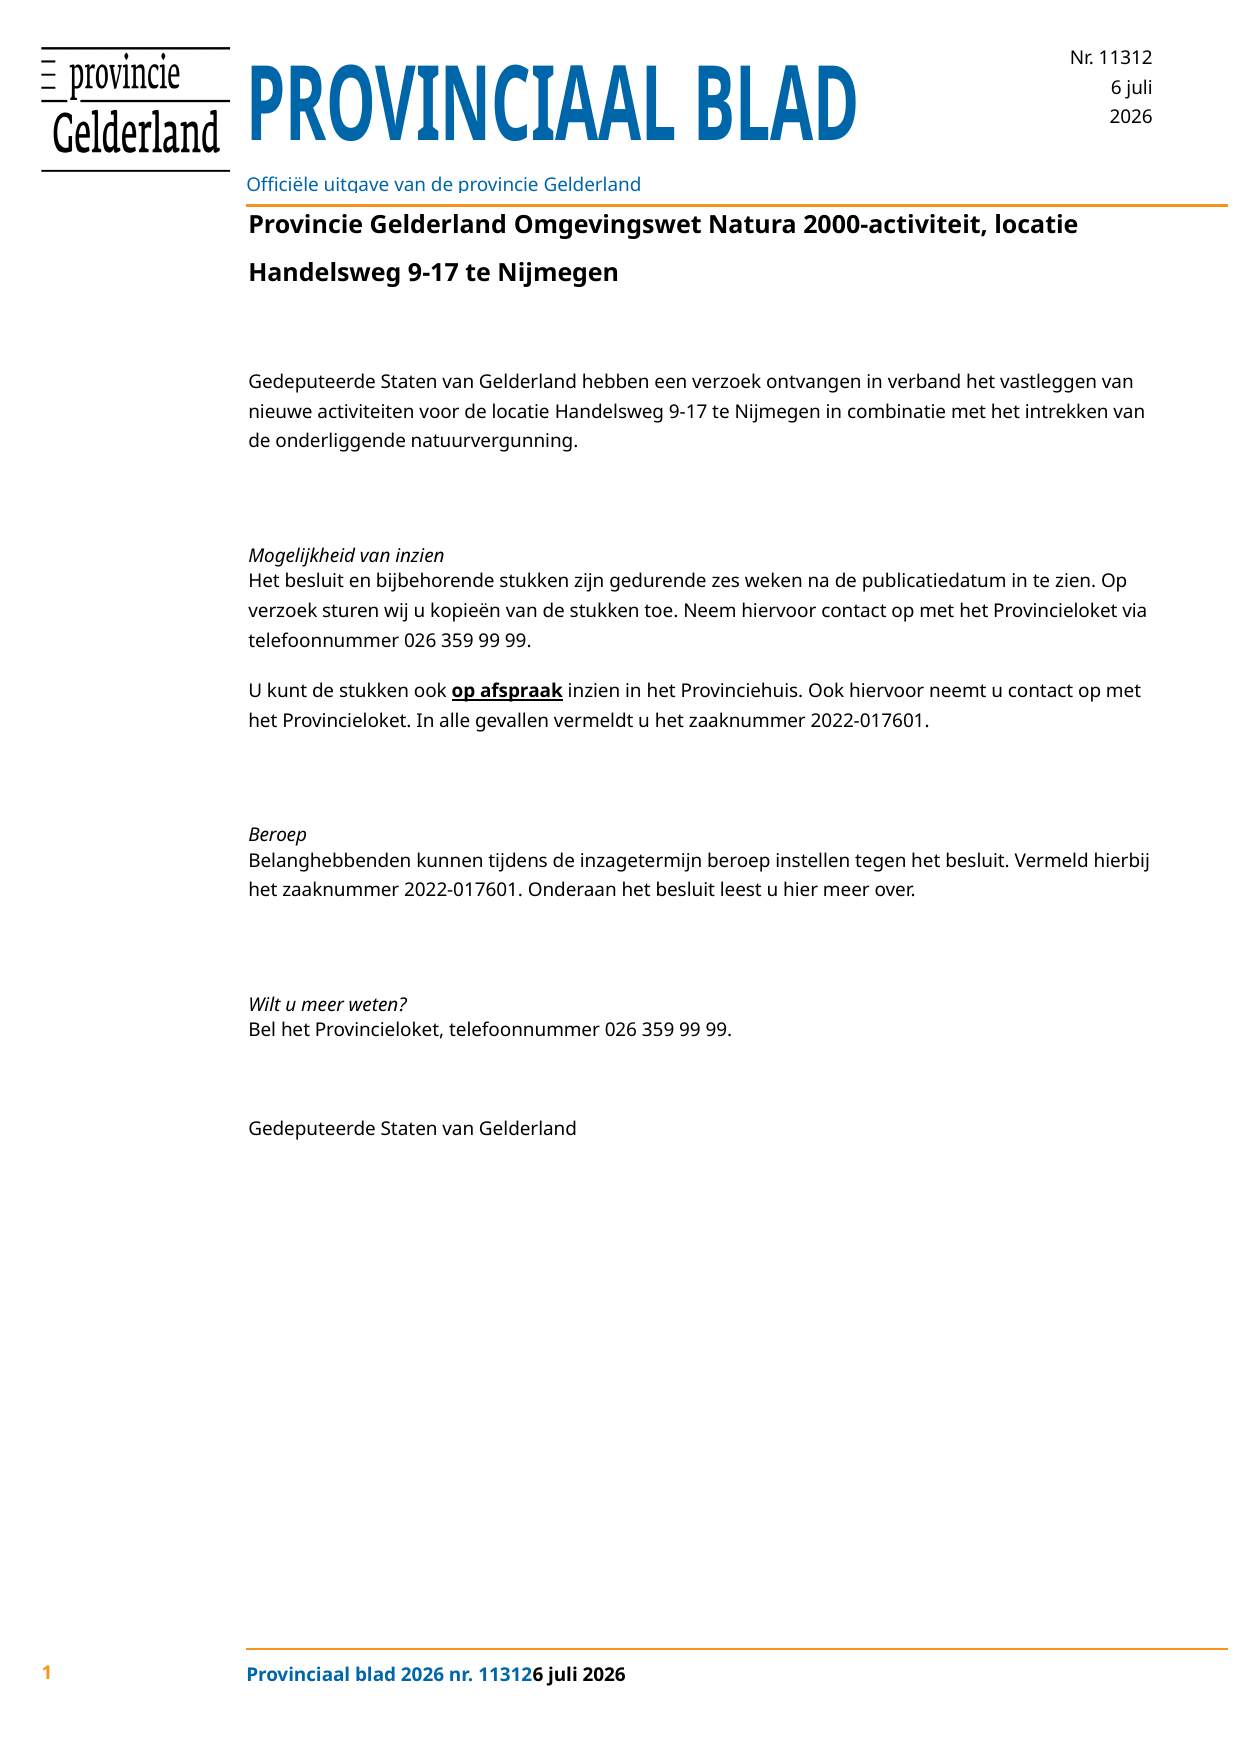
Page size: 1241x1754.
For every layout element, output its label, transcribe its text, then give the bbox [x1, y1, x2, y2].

text Gedeputeerde Staten van Gelderland [248, 1115, 1152, 1141]
text Belanghebbenden kunnen tijdens de inzagetermijn beroep instellen tegen het besluit. Vermeld hierbij het zaaknummer 2022-017601. Onderaan het besluit leest u hier meer over. [248, 847, 1152, 902]
text Wilt u meer weten? [248, 991, 1152, 1017]
picture [41, 47, 231, 172]
text Beroep [248, 821, 1152, 847]
text Bel het Provincieloket, telefoonnummer 026 359 99 99. [248, 1017, 1152, 1042]
text Provincie Gelderland Omgevingswet Natura 2000-activiteit, locatie Handelsweg 9-17 te Nijmegen [248, 207, 1152, 288]
text U kunt de stukken ook op afspraak inzien in het Provinciehuis. Ook hiervoor neemt u contact op met het Provincieloket. In alle gevallen vermeldt u het zaaknummer 2022-017601. [248, 677, 1152, 732]
text Mogelijkheid van inzien [248, 542, 1152, 568]
text Gedeputeerde Staten van Gelderland hebben een verzoek ontvangen in verband het vastleggen van nieuwe activiteiten voor de locatie Handelsweg 9-17 te Nijmegen in combinatie met het intrekken van de onderliggende natuurvergunning. [248, 368, 1152, 453]
text Het besluit en bijbehorende stukken zijn gedurende zes weken na de publicatiedatum in te zien. Op verzoek sturen wij u kopieën van de stukken toe. Neem hiervoor contact op met het Provincieloket via telefoonnummer 026 359 99 99. [248, 568, 1152, 652]
